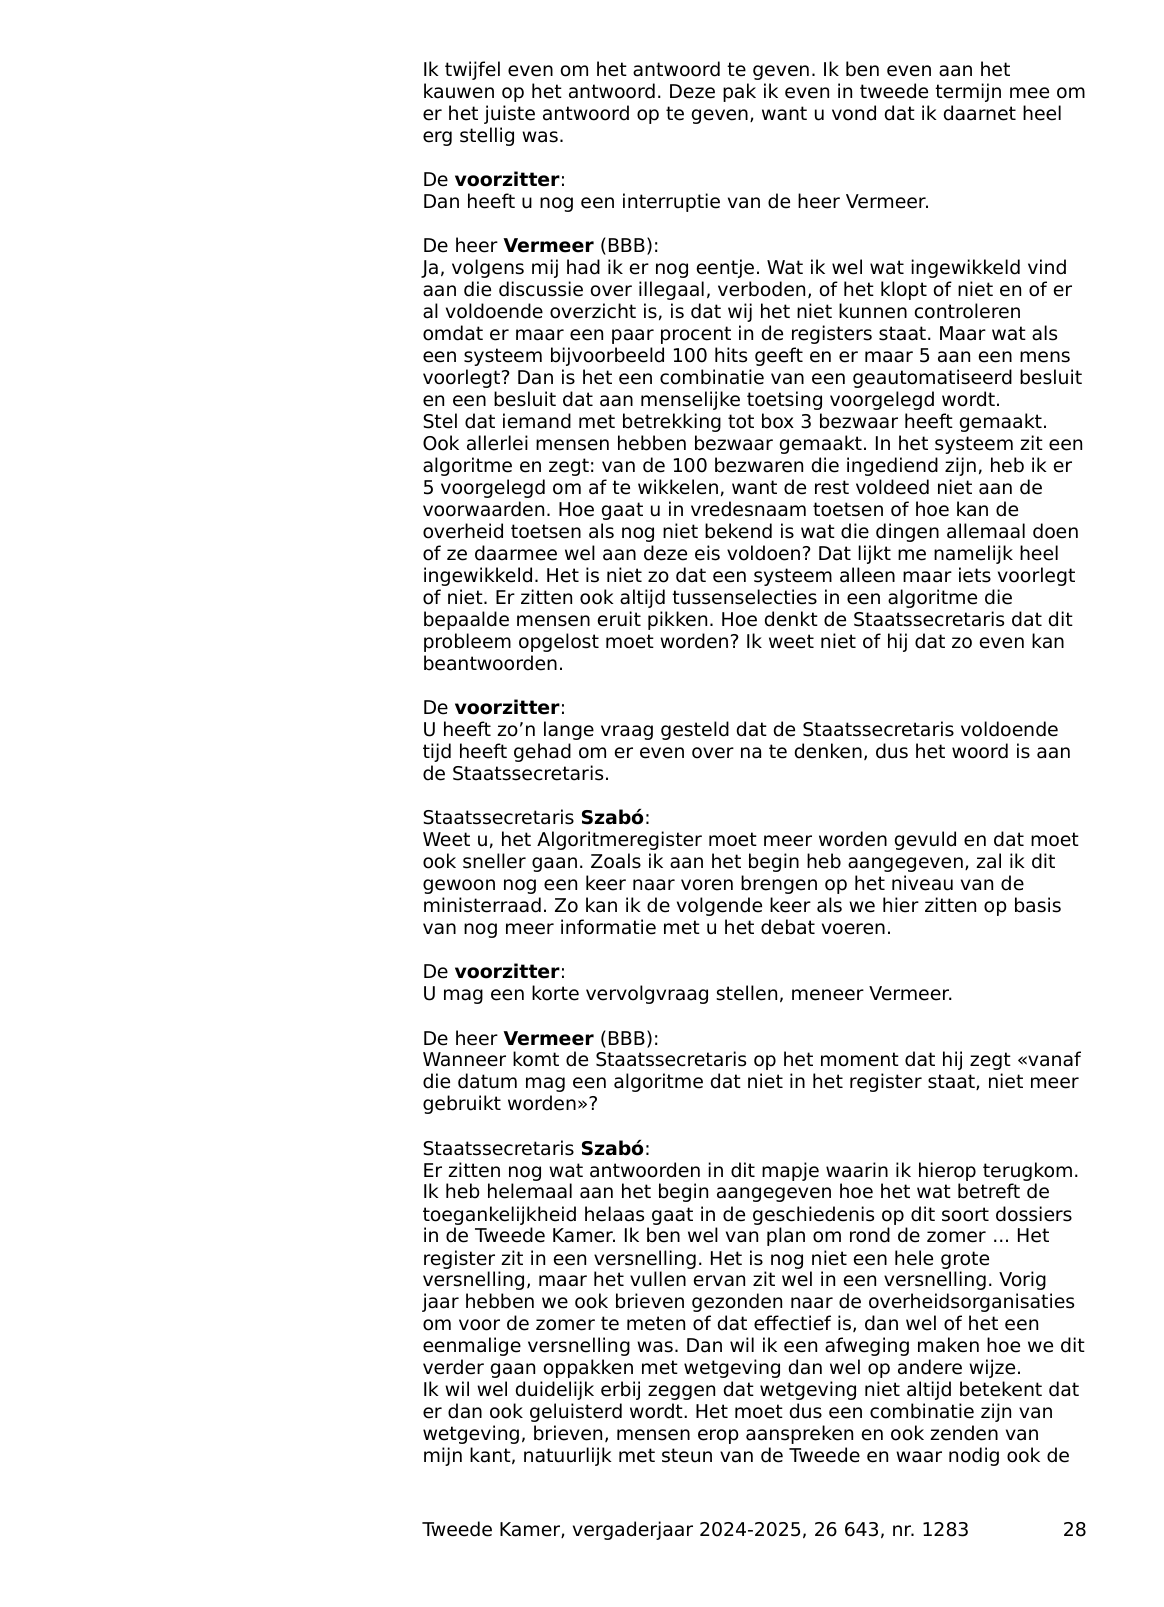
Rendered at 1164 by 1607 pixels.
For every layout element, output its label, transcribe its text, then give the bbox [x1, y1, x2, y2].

text U mag een korte vervolgvraag stellen, meneer Vermeer. [422, 983, 1087, 1005]
text Ja, volgens mij had ik er nog eentje. Wat ik wel wat ingewikkeld vind aan die discussie over illegaal, verboden, of het klopt of niet en of er al voldoende overzicht is, is dat wij het niet kunnen controleren omdat er maar een paar procent in de registers staat. Maar wat als een systeem bijvoorbeeld 100 hits geeft en er maar 5 aan een mens voorlegt? Dan is het een combinatie van een geautomatiseerd besluit en een besluit dat aan menselijke toetsing voorgelegd wordt. [422, 257, 1087, 411]
text De voorzitter: [422, 697, 1087, 719]
text Ik wil wel duidelijk erbij zeggen dat wetgeving niet altijd betekent dat er dan ook geluisterd wordt. Het moet dus een combinatie zijn van wetgeving, brieven, mensen erop aanspreken en ook zenden van mijn kant, natuurlijk met steun van de Tweede en waar nodig ook de [422, 1379, 1087, 1467]
text Staatssecretaris Szabó: [422, 807, 1087, 829]
text Ik twijfel even om het antwoord te geven. Ik ben even aan het kauwen op het antwoord. Deze pak ik even in tweede termijn mee om er het juiste antwoord op te geven, want u vond dat ik daarnet heel erg stellig was. [422, 59, 1087, 147]
text Dan heeft u nog een interruptie van de heer Vermeer. [422, 191, 1087, 213]
text De voorzitter: [422, 169, 1087, 191]
text Weet u, het Algoritmeregister moet meer worden gevuld en dat moet ook sneller gaan. Zoals ik aan het begin heb aangegeven, zal ik dit gewoon nog een keer naar voren brengen op het niveau van de ministerraad. Zo kan ik de volgende keer als we hier zitten op basis van nog meer informatie met u het debat voeren. [422, 829, 1087, 939]
text De heer Vermeer (BBB): [422, 235, 1087, 257]
text Wanneer komt de Staatssecretaris op het moment dat hij zegt «vanaf die datum mag een algoritme dat niet in het register staat, niet meer gebruikt worden»? [422, 1049, 1087, 1115]
text Stel dat iemand met betrekking tot box 3 bezwaar heeft gemaakt. Ook allerlei mensen hebben bezwaar gemaakt. In het systeem zit een algoritme en zegt: van de 100 bezwaren die ingediend zijn, heb ik er 5 voorgelegd om af te wikkelen, want de rest voldeed niet aan de voorwaarden. Hoe gaat u in vredesnaam toetsen of hoe kan de overheid toetsen als nog niet bekend is wat die dingen allemaal doen of ze daarmee wel aan deze eis voldoen? Dat lijkt me namelijk heel ingewikkeld. Het is niet zo dat een systeem alleen maar iets voorlegt of niet. Er zitten ook altijd tussenselecties in een algoritme die bepaalde mensen eruit pikken. Hoe denkt de Staatssecretaris dat dit probleem opgelost moet worden? Ik weet niet of hij dat zo even kan beantwoorden. [422, 411, 1087, 675]
text De voorzitter: [422, 961, 1087, 983]
text U heeft zo’n lange vraag gesteld dat de Staatssecretaris voldoende tijd heeft gehad om er even over na te denken, dus het woord is aan de Staatssecretaris. [422, 719, 1087, 785]
text Staatssecretaris Szabó: [422, 1137, 1087, 1159]
text De heer Vermeer (BBB): [422, 1027, 1087, 1049]
text Er zitten nog wat antwoorden in dit mapje waarin ik hierop terugkom. Ik heb helemaal aan het begin aangegeven hoe het wat betreft de toegankelijkheid helaas gaat in de geschiedenis op dit soort dossiers in de Tweede Kamer. Ik ben wel van plan om rond de zomer ... Het register zit in een versnelling. Het is nog niet een hele grote versnelling, maar het vullen ervan zit wel in een versnelling. Vorig jaar hebben we ook brieven gezonden naar de overheidsorganisaties om voor de zomer te meten of dat effectief is, dan wel of het een eenmalige versnelling was. Dan wil ik een afweging maken hoe we dit verder gaan oppakken met wetgeving dan wel op andere wijze. [422, 1159, 1087, 1379]
